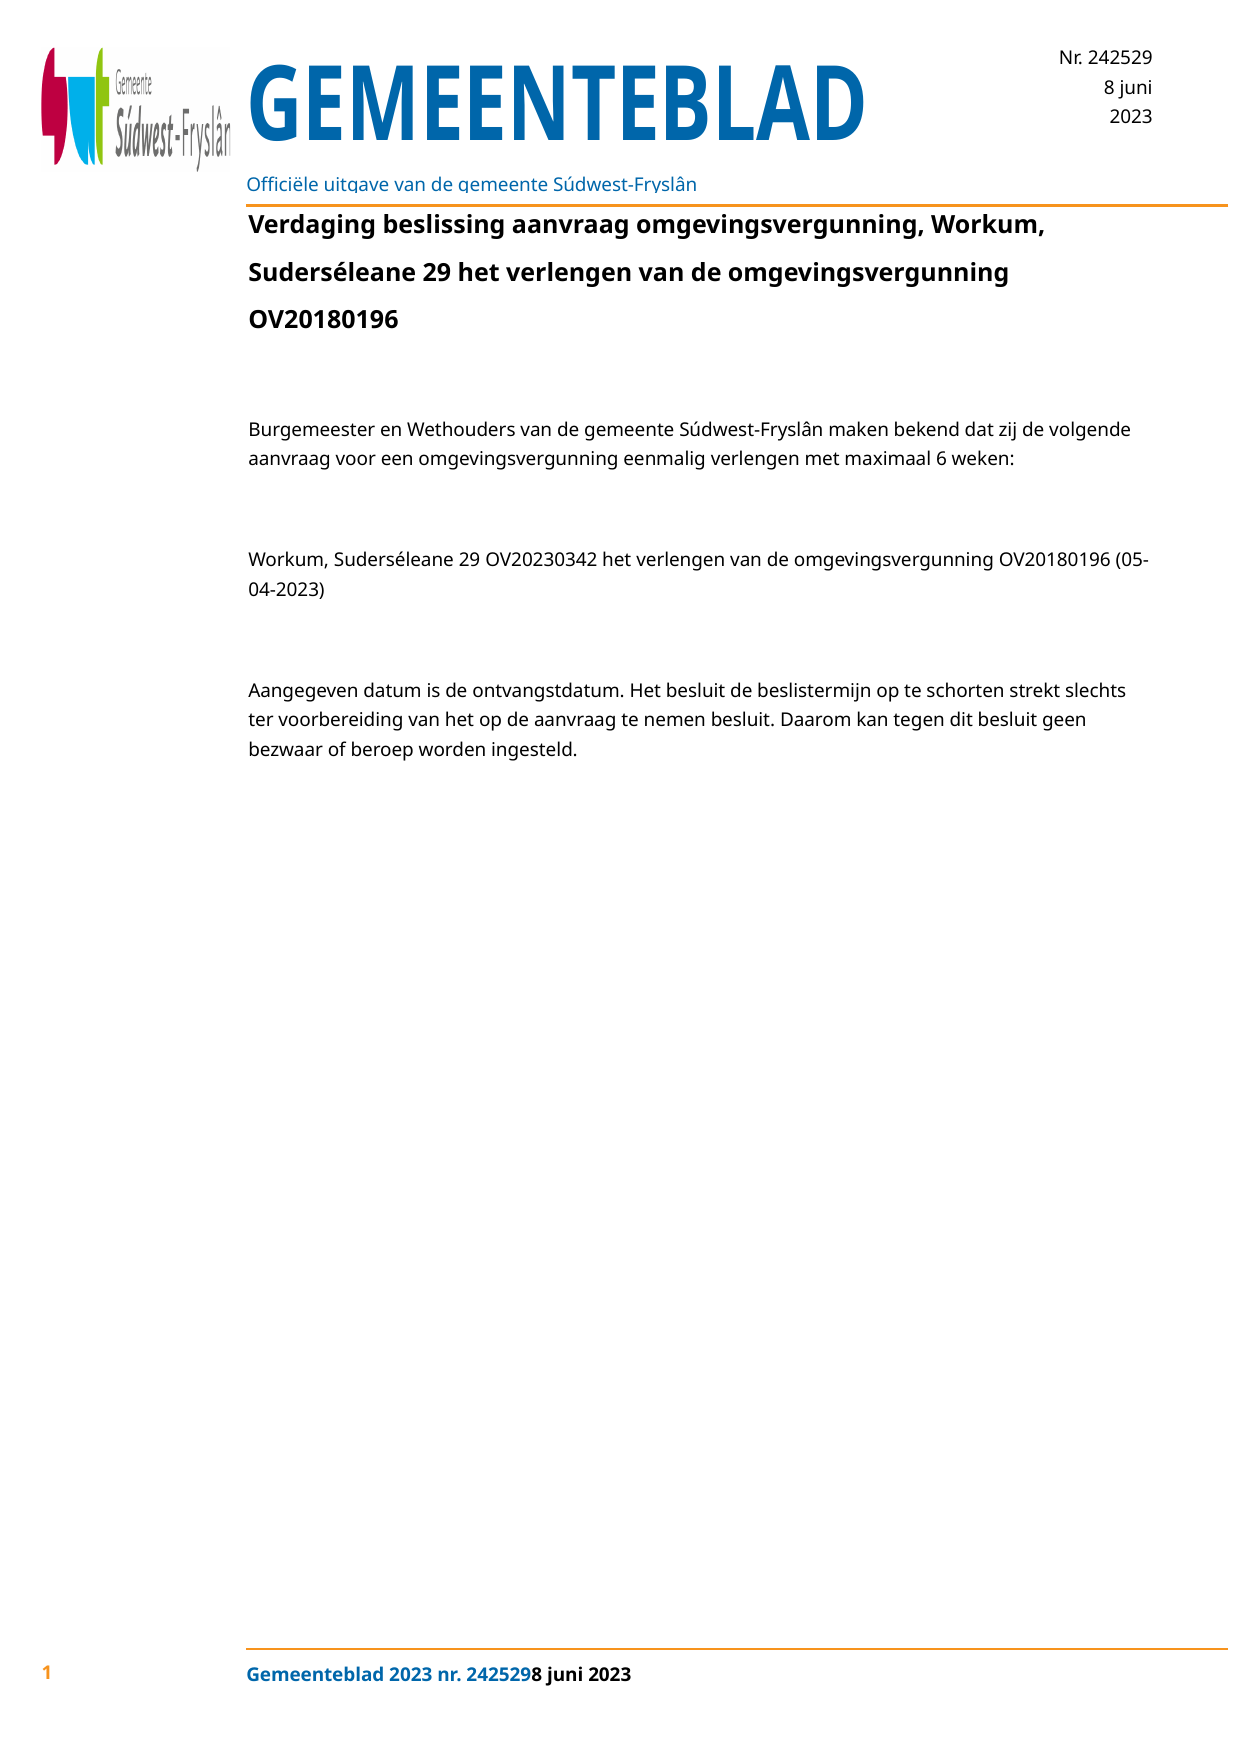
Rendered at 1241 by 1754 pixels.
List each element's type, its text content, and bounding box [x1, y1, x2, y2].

text Workum, Suderséleane 29 OV20230342 het verlengen van de omgevingsvergunning OV20180196 (05-04-2023) [248, 546, 1152, 602]
text Verdaging beslissing aanvraag omgevingsvergunning, Workum, Suderséleane 29 het verlengen van de omgevingsvergunning OV20180196 [248, 207, 1152, 336]
picture [41, 47, 231, 172]
text Aangegeven datum is de ontvangstdatum. Het besluit de beslistermijn op te schorten strekt slechts ter voorbereiding van het op de aanvraag te nemen besluit. Daarom kan tegen dit besluit geen bezwaar of beroep worden ingesteld. [248, 677, 1152, 762]
text Burgemeester en Wethouders van de gemeente Súdwest-Fryslân maken bekend dat zij de volgende aanvraag voor een omgevingsvergunning eenmalig verlengen met maximaal 6 weken: [248, 416, 1152, 471]
